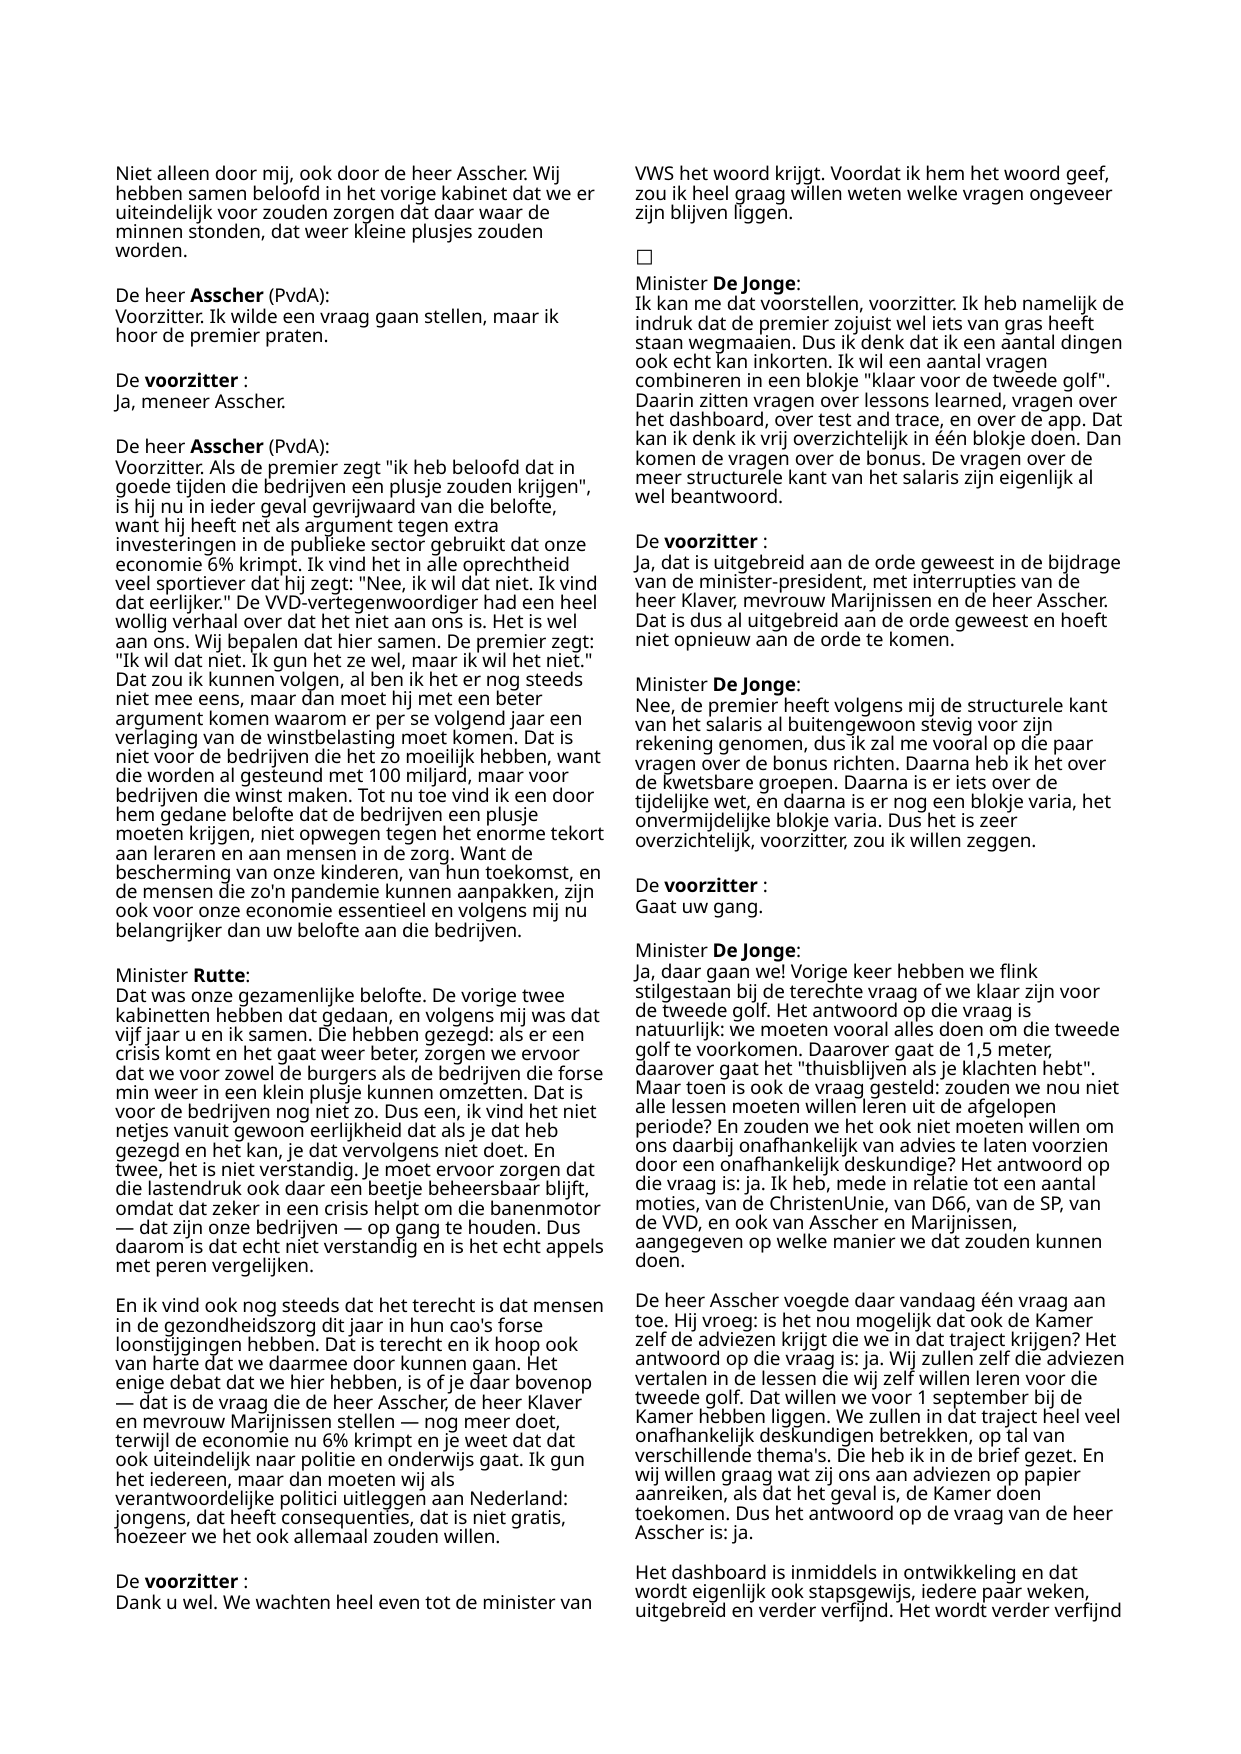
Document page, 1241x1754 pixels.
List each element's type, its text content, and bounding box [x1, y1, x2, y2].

text De heer Asscher voegde daar vandaag één vraag aan toe. Hij vroeg: is het nou mogelijk dat ook de Kamer zelf de adviezen krijgt die we in dat traject krijgen? Het antwoord op die vraag is: ja. Wij zullen zelf die adviezen vertalen in de lessen die wij zelf willen leren voor die tweede golf. Dat willen we voor 1 september bij de Kamer hebben liggen. We zullen in dat traject heel veel onafhankelijk deskundigen betrekken, op tal van verschillende thema's. Die heb ik in de brief gezet. En wij willen graag wat zij ons aan adviezen op papier aanreiken, als dat het geval is, de Kamer doen toekomen. Dus het antwoord op de vraag van de heer Asscher is: ja. [635, 1292, 1125, 1543]
text Ja, daar gaan we! Vorige keer hebben we flink stilgestaan bij de terechte vraag of we klaar zijn voor de tweede golf. Het antwoord op die vraag is natuurlijk: we moeten vooral alles doen om die tweede golf te voorkomen. Daarover gaat de 1,5 meter, daarover gaat het "thuisblijven als je klachten hebt". Maar toen is ook de vraag gesteld: zouden we nou niet alle lessen moeten willen leren uit de afgelopen periode? En zouden we het ook niet moeten willen om ons daarbij onafhankelijk van advies te laten voorzien door een onafhankelijk deskundige? Het antwoord op die vraag is: ja. Ik heb, mede in relatie tot een aantal moties, van de ChristenUnie, van D66, van de SP, van de VVD, en ook van Asscher en Marijnissen, aangegeven op welke manier we dat zouden kunnen doen. [635, 963, 1125, 1272]
text De heer Asscher (PvdA): [115, 433, 605, 459]
text De heer Asscher (PvdA): [115, 282, 605, 308]
text Ik kan me dat voorstellen, voorzitter. Ik heb namelijk de indruk dat de premier zojuist wel iets van gras heeft staan wegmaaien. Dus ik denk dat ik een aantal dingen ook echt kan inkorten. Ik wil een aantal vragen combineren in een blokje "klaar voor de tweede golf". Daarin zitten vragen over lessons learned, vragen over het dashboard, over test and trace, en over de app. Dat kan ik denk ik vrij overzichtelijk in één blokje doen. Dan komen de vragen over de bonus. De vragen over de meer structurele kant van het salaris zijn eigenlijk al wel beantwoord. [635, 295, 1125, 507]
text Dat was onze gezamenlijke belofte. De vorige twee kabinetten hebben dat gedaan, en volgens mij was dat vijf jaar u en ik samen. Die hebben gezegd: als er een crisis komt en het gaat weer beter, zorgen we ervoor dat we voor zowel de burgers als de bedrijven die forse min weer in een klein plusje kunnen omzetten. Dat is voor de bedrijven nog niet zo. Dus een, ik vind het niet netjes vanuit gewoon eerlijkheid dat als je dat heb gezegd en het kan, je dat vervolgens niet doet. En twee, het is niet verstandig. Je moet ervoor zorgen dat die lastendruk ook daar een beetje beheersbaar blijft, omdat dat zeker in een crisis helpt om die banenmotor — dat zijn onze bedrijven — op gang te houden. Dus daarom is dat echt niet verstandig en is het echt appels met peren vergelijken. [115, 987, 605, 1277]
text Ja, dat is uitgebreid aan de orde geweest in de bijdrage van de minister-president, met interrupties van de heer Klaver, mevrouw Marijnissen en de heer Asscher. Dat is dus al uitgebreid aan de orde geweest en hoeft niet opnieuw aan de orde te komen. [635, 554, 1125, 650]
text Minister De Jonge: [635, 938, 1125, 963]
text Nee, de premier heeft volgens mij de structurele kant van het salaris al buitengewoon stevig voor zijn rekening genomen, dus ik zal me vooral op die paar vragen over de bonus richten. Daarna heb ik het over de kwetsbare groepen. Daarna is er iets over de tijdelijke wet, en daarna is er nog een blokje varia, het onvermijdelijke blokje varia. Dus het is zeer overzichtelijk, voorzitter, zou ik willen zeggen. [635, 697, 1125, 851]
text Dank u wel. We wachten heel even tot de minister van [115, 1594, 605, 1614]
text De voorzitter : [115, 1569, 605, 1594]
text Voorzitter. Ik wilde een vraag gaan stellen, maar ik hoor de premier praten. [115, 308, 605, 347]
text Gaat uw gang. [635, 898, 1125, 917]
text Ja, meneer Asscher. [115, 393, 605, 413]
text Het dashboard is inmiddels in ontwikkeling en dat wordt eigenlijk ook stapsgewijs, iedere paar weken, uitgebreid en verder verfijnd. Het wordt verder verfijnd [635, 1564, 1125, 1622]
text Voorzitter. Als de premier zegt "ik heb beloofd dat in goede tijden die bedrijven een plusje zouden krijgen", is hij nu in ieder geval gevrijwaard van die belofte, want hij heeft net als argument tegen extra investeringen in de publieke sector gebruikt dat onze economie 6% krimpt. Ik vind het in alle oprechtheid veel sportiever dat hij zegt: "Nee, ik wil dat niet. Ik vind dat eerlijker." De VVD-vertegenwoordiger had een heel wollig verhaal over dat het niet aan ons is. Het is wel aan ons. Wij bepalen dat hier samen. De premier zegt: "Ik wil dat niet. Ik gun het ze wel, maar ik wil het niet." Dat zou ik kunnen volgen, al ben ik het er nog steeds niet mee eens, maar dan moet hij met een beter argument komen waarom er per se volgend jaar een verlaging van de winstbelasting moet komen. Dat is niet voor de bedrijven die het zo moeilijk hebben, want die worden al gesteund met 100 miljard, maar voor bedrijven die winst maken. Tot nu toe vind ik een door hem gedane belofte dat de bedrijven een plusje moeten krijgen, niet opwegen tegen het enorme tekort aan leraren en aan mensen in de zorg. Want de bescherming van onze kinderen, van hun toekomst, en de mensen die zo'n pandemie kunnen aanpakken, zijn ook voor onze economie essentieel en volgens mij nu belangrijker dan uw belofte aan die bedrijven. [115, 459, 605, 941]
text Minister Rutte: [115, 962, 605, 987]
text De voorzitter : [635, 872, 1125, 898]
text VWS het woord krijgt. Voordat ik hem het woord geef, zou ik heel graag willen weten welke vragen ongeveer zijn blijven liggen. [635, 165, 1125, 223]
text Minister De Jonge: [635, 671, 1125, 697]
text De voorzitter : [115, 368, 605, 393]
text De voorzitter : [635, 528, 1125, 554]
text Minister De Jonge: [635, 270, 1125, 295]
text En ik vind ook nog steeds dat het terecht is dat mensen in de gezondheidszorg dit jaar in hun cao's forse loonstijgingen hebben. Dat is terecht en ik hoop ook van harte dat we daarmee door kunnen gaan. Het enige debat dat we hier hebben, is of je daar bovenop — dat is de vraag die de heer Asscher, de heer Klaver en mevrouw Marijnissen stellen — nog meer doet, terwijl de economie nu 6% krimpt en je weet dat dat ook uiteindelijk naar politie en onderwijs gaat. Ik gun het iedereen, maar dan moeten wij als verantwoordelijke politici uitleggen aan Nederland: jongens, dat heeft consequenties, dat is niet gratis, hoezeer we het ook allemaal zouden willen. [115, 1297, 605, 1548]
text Niet alleen door mij, ook door de heer Asscher. Wij hebben samen beloofd in het vorige kabinet dat we er uiteindelijk voor zouden zorgen dat daar waar de minnen stonden, dat weer kleine plusjes zouden worden. [115, 165, 605, 262]
text ⬜ [635, 244, 1125, 270]
